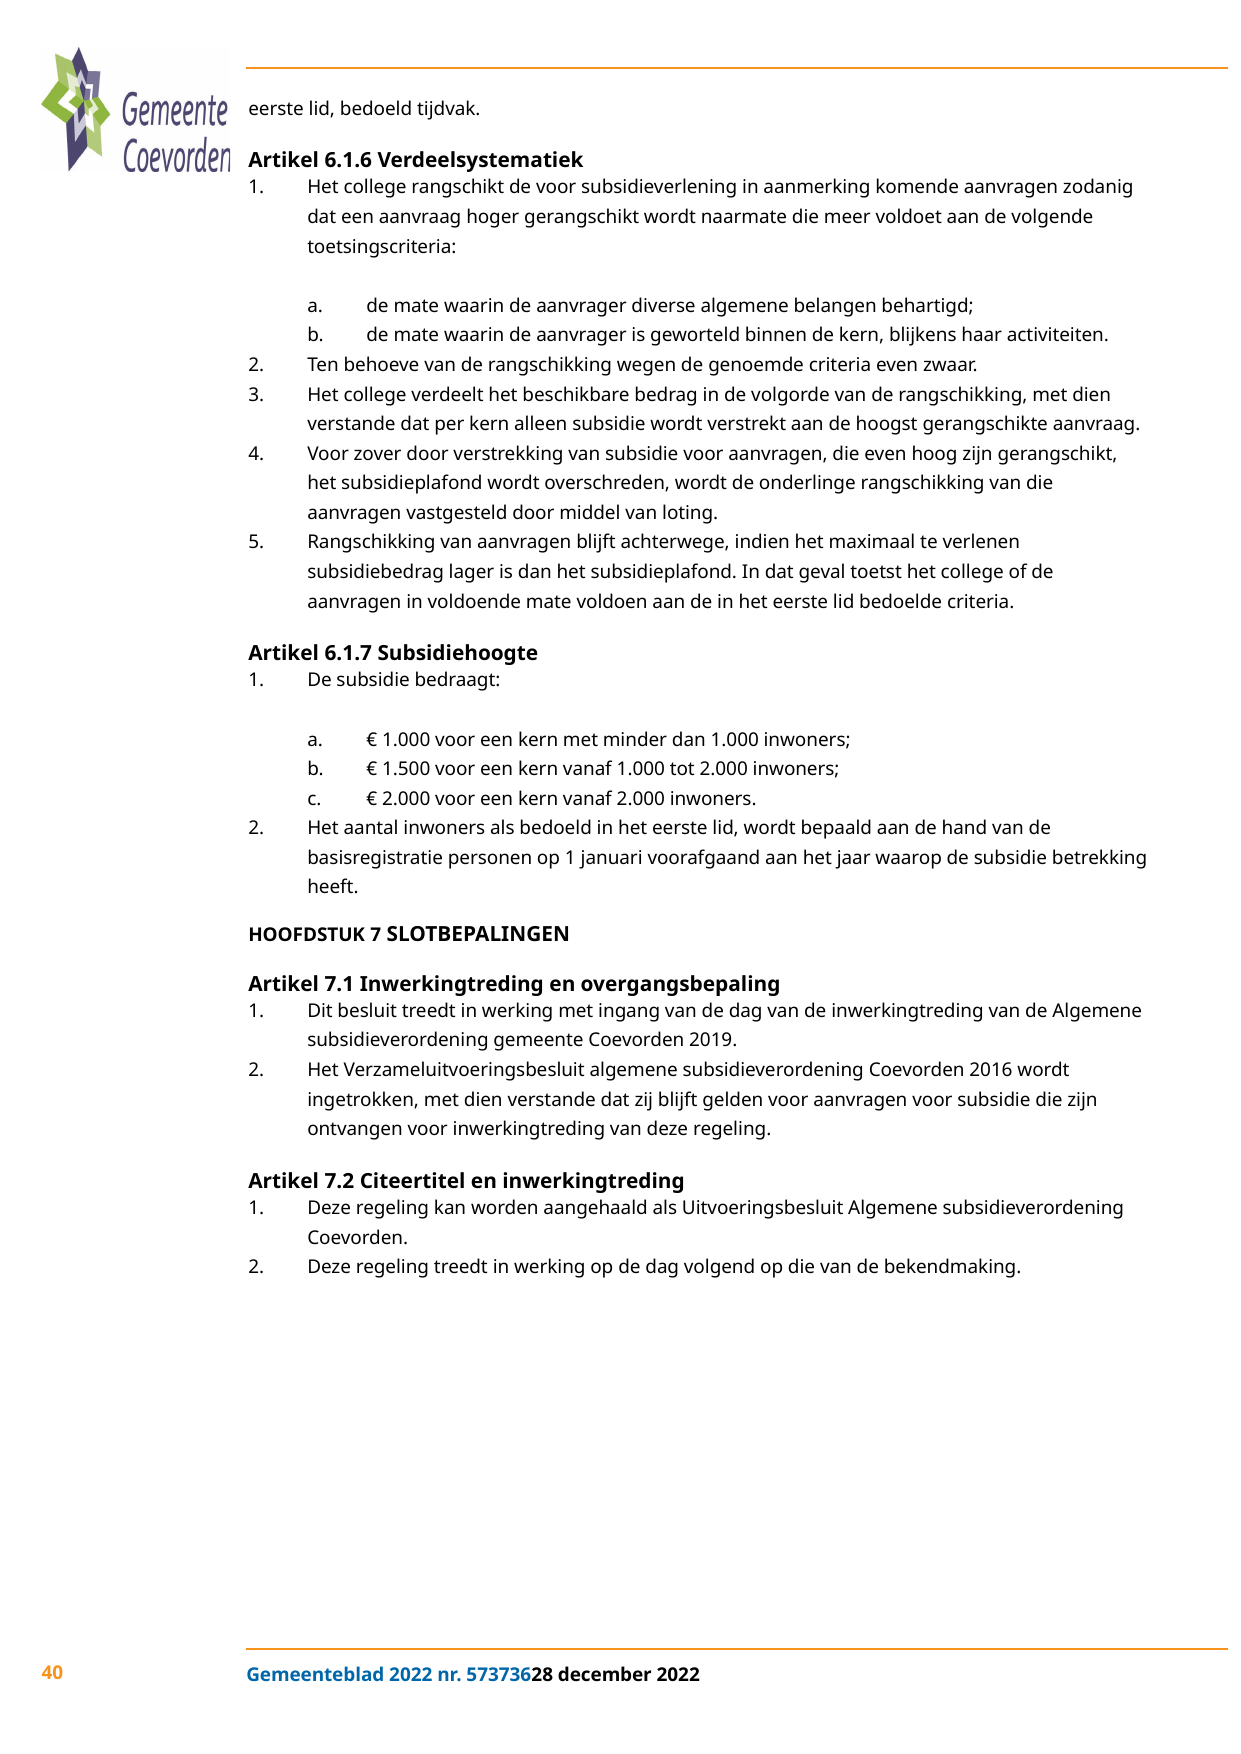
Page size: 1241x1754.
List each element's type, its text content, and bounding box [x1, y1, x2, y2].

list Het college rangschikt de voor subsidieverlening in aanmerking komende aanvragen zodanig dat een aanvraag hoger gerangschikt wordt naarmate die meer voldoet aan de volgende toetsingscriteria: [248, 174, 1152, 258]
text Artikel 7.2 Citeertitel en inwerkingtreding [248, 1166, 1152, 1194]
text Artikel 7.1 Inwerkingtreding en overgangsbepaling [248, 969, 1152, 997]
list Ten behoeve van de rangschikking wegen de genoemde criteria even zwaar. [248, 351, 1152, 377]
text HOOFDSTUK 7 SLOTBEPALINGEN [248, 919, 1152, 948]
list Voor zover door verstrekking van subsidie voor aanvragen, die even hoog zijn gerangschikt, het subsidieplafond wordt overschreden, wordt de onderlinge rangschikking van die aanvragen vastgesteld door middel van loting. [248, 440, 1152, 525]
list Deze regeling treedt in werking op de dag volgend op die van de bekendmaking. [248, 1253, 1152, 1279]
picture [41, 47, 231, 172]
list Het aantal inwoners als bedoeld in het eerste lid, wordt bepaald aan de hand van de basisregistratie personen op 1 januari voorafgaand aan het jaar waarop de subsidie betrekking heeft. [248, 814, 1152, 899]
text Artikel 6.1.7 Subsidiehoogte [248, 638, 1152, 667]
text Artikel 6.1.6 Verdeelsystematiek [248, 145, 1152, 174]
list de mate waarin de aanvrager is geworteld binnen de kern, blijkens haar activiteiten. [307, 322, 1152, 347]
list Het college verdeelt het beschikbare bedrag in de volgorde van de rangschikking, met dien verstande dat per kern alleen subsidie wordt verstrekt aan de hoogst gerangschikte aanvraag. [248, 381, 1152, 436]
list € 1.000 voor een kern met minder dan 1.000 inwoners; [307, 726, 1152, 752]
list Deze regeling kan worden aangehaald als Uitvoeringsbesluit Algemene subsidieverordening Coevorden. [248, 1194, 1152, 1249]
text eerste lid, bedoeld tijdvak. [248, 95, 1152, 121]
list € 2.000 voor een kern vanaf 2.000 inwoners. [307, 785, 1152, 811]
list De subsidie bedraagt: [248, 667, 1152, 692]
list € 1.500 voor een kern vanaf 1.000 tot 2.000 inwoners; [307, 755, 1152, 781]
list Dit besluit treedt in werking met ingang van de dag van de inwerkingtreding van de Algemene subsidieverordening gemeente Coevorden 2019. [248, 997, 1152, 1052]
list de mate waarin de aanvrager diverse algemene belangen behartigd; [307, 292, 1152, 318]
list Het Verzameluitvoeringsbesluit algemene subsidieverordening Coevorden 2016 wordt ingetrokken, met dien verstande dat zij blijft gelden voor aanvragen voor subsidie die zijn ontvangen voor inwerkingtreding van deze regeling. [248, 1056, 1152, 1141]
list Rangschikking van aanvragen blijft achterwege, indien het maximaal te verlenen subsidiebedrag lager is dan het subsidieplafond. In dat geval toetst het college of de aanvragen in voldoende mate voldoen aan de in het eerste lid bedoelde criteria. [248, 529, 1152, 613]
